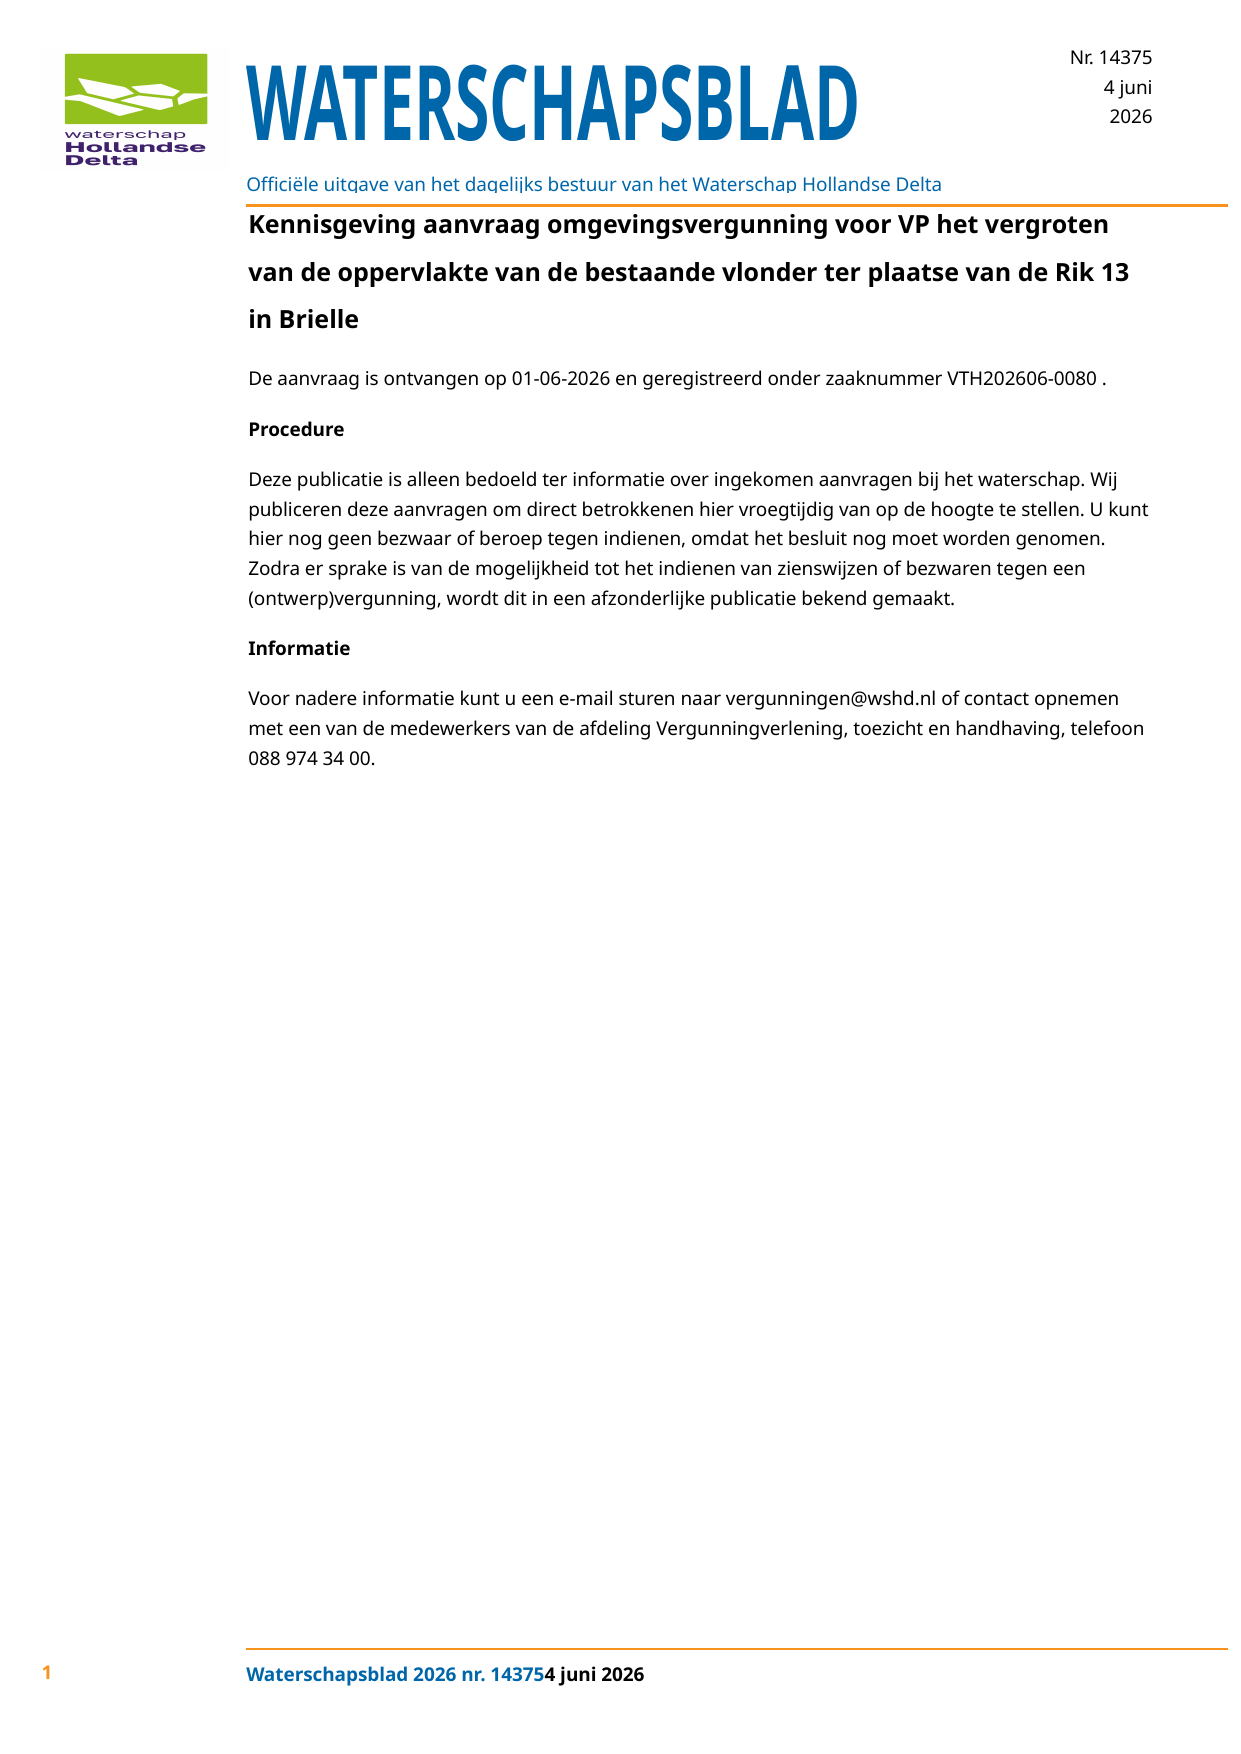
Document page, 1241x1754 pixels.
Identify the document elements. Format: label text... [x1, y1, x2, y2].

text Deze publicatie is alleen bedoeld ter informatie over ingekomen aanvragen bij het waterschap. Wij publiceren deze aanvragen om direct betrokkenen hier vroegtijdig van op de hoogte te stellen. U kunt hier nog geen bezwaar of beroep tegen indienen, omdat het besluit nog moet worden genomen. Zodra er sprake is van de mogelijkheid tot het indienen van zienswijzen of bezwaren tegen een (ontwerp)vergunning, wordt dit in een afzonderlijke publicatie bekend gemaakt. [248, 466, 1152, 610]
text De aanvraag is ontvangen op 01-06-2026 en geregistreerd onder zaaknummer VTH202606-0080 . [248, 366, 1152, 391]
text Procedure [248, 416, 1152, 442]
text Voor nadere informatie kunt u een e-mail sturen naar vergunningen@wshd.nl of contact opnemen met een van de medewerkers van de afdeling Vergunningverlening, toezicht en handhaving, telefoon 088 974 34 00. [248, 686, 1152, 770]
text Kennisgeving aanvraag omgevingsvergunning voor VP het vergroten van de oppervlakte van de bestaande vlonder ter plaatse van de Rik 13 in Brielle [248, 207, 1152, 336]
picture [41, 47, 231, 172]
text Informatie [248, 635, 1152, 661]
